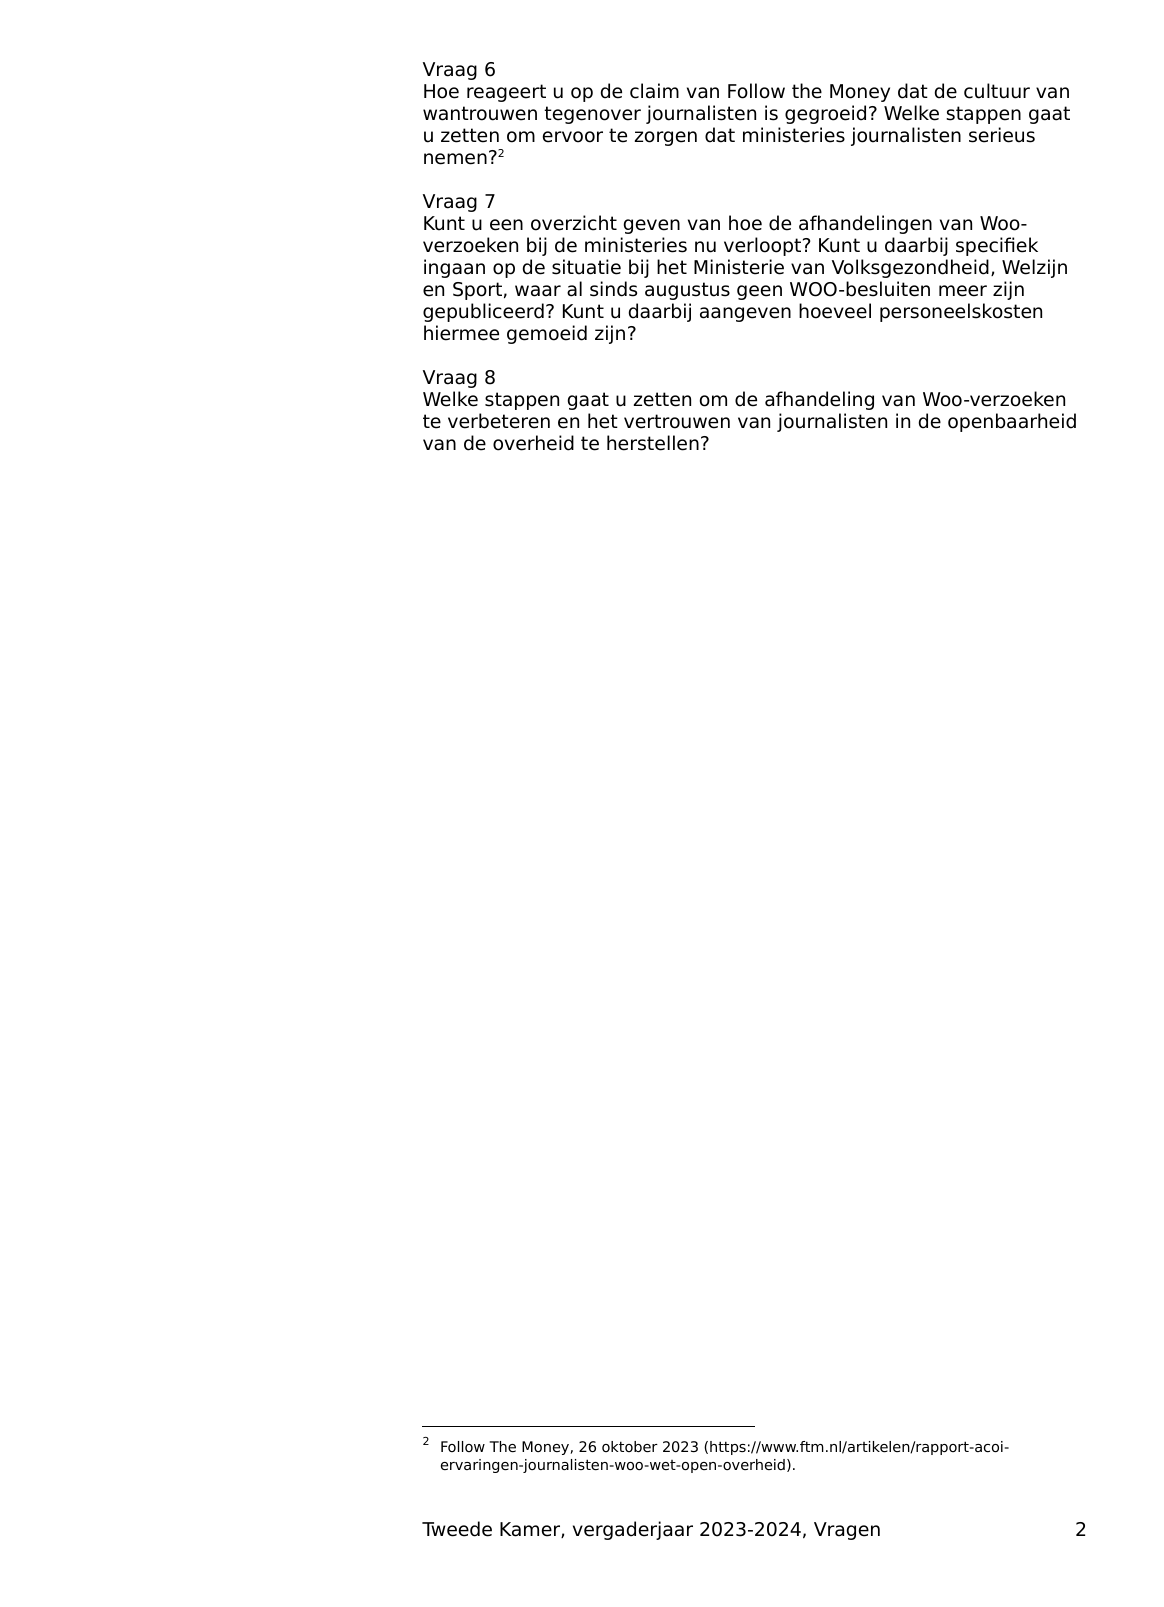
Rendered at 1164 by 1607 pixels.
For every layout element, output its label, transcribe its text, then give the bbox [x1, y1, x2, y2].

text Kunt u een overzicht geven van hoe de afhandelingen van Woo-verzoeken bij de ministeries nu verloopt? Kunt u daarbij specifiek ingaan op de situatie bij het Ministerie van Volksgezondheid, Welzijn en Sport, waar al sinds augustus geen WOO-besluiten meer zijn gepubliceerd? Kunt u daarbij aangeven hoeveel personeelskosten hiermee gemoeid zijn? [422, 213, 1087, 345]
text Vraag 7 [422, 191, 1087, 213]
text Hoe reageert u op de claim van Follow the Money dat de cultuur van wantrouwen tegenover journalisten is gegroeid? Welke stappen gaat u zetten om ervoor te zorgen dat ministeries journalisten serieus nemen? [422, 81, 1087, 169]
text Vraag 8 [422, 367, 1087, 389]
text Vraag 6 [422, 59, 1087, 81]
text Follow The Money, 26 oktober 2023 (https://www.ftm.nl/artikelen/rapport-acoi-ervaringen-journalisten-woo-wet-open-overheid). [422, 1435, 1087, 1474]
text Welke stappen gaat u zetten om de afhandeling van Woo-verzoeken te verbeteren en het vertrouwen van journalisten in de openbaarheid van de overheid te herstellen? [422, 389, 1087, 455]
